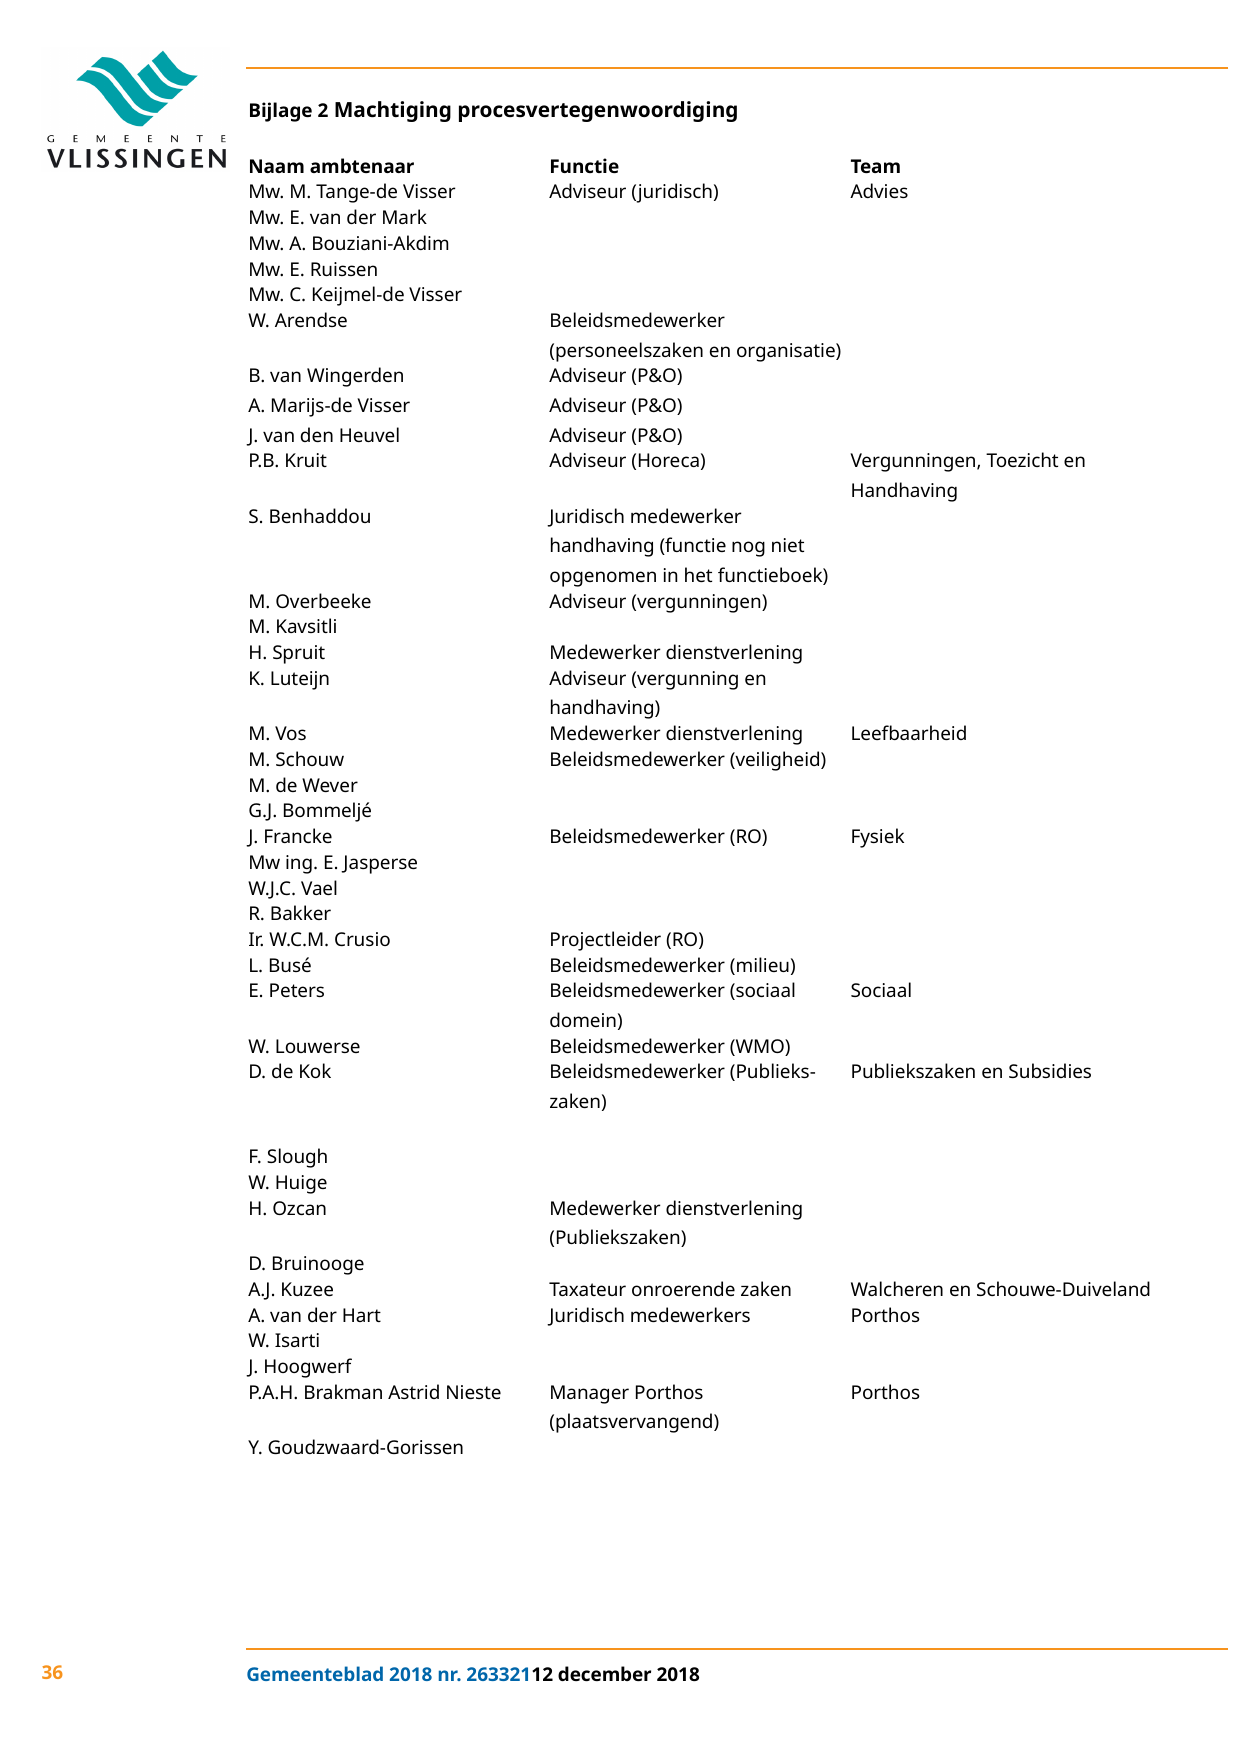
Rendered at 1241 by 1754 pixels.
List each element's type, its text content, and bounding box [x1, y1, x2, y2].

table_cell B. van Wingerden A. Marijs-de Visser J. van den Heuvel [248, 363, 549, 448]
table_header Naam ambtenaar [248, 153, 549, 179]
table_cell J. Hoogwerf [248, 1353, 549, 1379]
table_cell Beleidsmedewerker (veiligheid) [549, 746, 850, 772]
table_cell Beleidsmedewerker (RO) [549, 823, 850, 849]
table_cell Y. Goudzwaard-Gorissen [248, 1434, 549, 1460]
table_cell Juridisch medewerkers [549, 1302, 850, 1327]
table_cell Taxateur onroerende zaken [549, 1276, 850, 1302]
table_cell Medewerker dienstverlening [549, 639, 850, 665]
table_cell S. Benhaddou [248, 503, 549, 588]
table_cell Walcheren en Schouwe-Duiveland [850, 1276, 1152, 1302]
table_cell Vergunningen, Toezicht en Handhaving [850, 448, 1152, 503]
table_cell Medewerker dienstverlening [549, 720, 850, 746]
table_cell Beleidsmedewerker (milieu) [549, 952, 850, 978]
table_cell Mw. A. Bouziani-Akdim [248, 230, 549, 256]
table_cell M. Overbeeke [248, 588, 549, 613]
table_cell Adviseur (P&O) Adviseur (P&O) Adviseur (P&O) [549, 363, 850, 448]
table_cell A. van der Hart [248, 1302, 549, 1327]
table_cell D. de Kok [248, 1059, 549, 1143]
table_cell Sociaal [850, 978, 1152, 1033]
table_cell Mw. C. Keijmel-de Visser [248, 282, 549, 307]
table_cell Fysiek [850, 823, 1152, 849]
table_cell R. Bakker [248, 900, 549, 926]
table_cell Mw ing. E. Jasperse [248, 849, 549, 875]
table_cell H. Ozcan [248, 1195, 549, 1250]
table_cell W. Huige [248, 1169, 549, 1195]
table_cell M. Kavsitli [248, 614, 549, 639]
table_cell W.J.C. Vael [248, 875, 549, 900]
table_cell M. Schouw [248, 746, 549, 772]
table_header Functie [549, 153, 850, 179]
table_cell Mw. E. van der Mark [248, 205, 549, 230]
table_cell Ir. W.C.M. Crusio [248, 926, 549, 952]
table_cell D. Bruinooge [248, 1250, 549, 1276]
table_header Team [850, 153, 1152, 179]
table_cell Adviseur (Horeca) [549, 448, 850, 503]
table_cell H. Spruit [248, 639, 549, 665]
table_cell F. Slough [248, 1144, 549, 1169]
table_cell Medewerker dienstverlening (Publiekszaken) [549, 1195, 850, 1250]
text Bijlage 2 Machtiging procesvertegenwoordiging [248, 95, 1152, 123]
table_cell M. de Wever [248, 772, 549, 797]
table_cell Adviseur (vergunning en handhaving) [549, 665, 850, 720]
table_cell M. Vos [248, 720, 549, 746]
table_cell Manager Porthos (plaatsvervangend) [549, 1379, 850, 1434]
table_cell Projectleider (RO) [549, 926, 850, 952]
table_cell Adviseur (juridisch) [549, 179, 850, 204]
table_cell P.A.H. Brakman Astrid Nieste [248, 1379, 549, 1434]
table_cell P.B. Kruit [248, 448, 549, 503]
table_cell Juridisch medewerker handhaving (functie nog niet opgenomen in het functieboek) [549, 503, 850, 588]
table_cell Publiekszaken en Subsidies [850, 1059, 1152, 1143]
table_cell Beleidsmedewerker (Publieks­zaken) [549, 1059, 850, 1143]
table_cell K. Luteijn [248, 665, 549, 720]
table_cell Beleidsmedewerker (personeelszaken en organisatie) [549, 308, 850, 363]
table_cell W. Arendse [248, 308, 549, 363]
table_cell L. Busé [248, 952, 549, 978]
table_cell Beleidsmedewerker (WMO) [549, 1033, 850, 1059]
table_cell Adviseur (vergunningen) [549, 588, 850, 613]
table_cell J. Francke [248, 823, 549, 849]
table_cell G.J. Bommeljé [248, 798, 549, 823]
table_cell Leefbaarheid [850, 720, 1152, 746]
table_cell Mw. M. Tange-de Visser [248, 179, 549, 204]
table_cell A.J. Kuzee [248, 1276, 549, 1302]
table_cell Beleidsmedewerker (sociaal domein) [549, 978, 850, 1033]
table_cell Advies [850, 179, 1152, 204]
picture [41, 47, 231, 172]
table_cell Porthos [850, 1302, 1152, 1327]
table_cell Porthos [850, 1379, 1152, 1434]
table_cell W. Louwerse [248, 1033, 549, 1059]
table_cell W. Isarti [248, 1328, 549, 1353]
table_cell Mw. E. Ruissen [248, 256, 549, 282]
table_cell E. Peters [248, 978, 549, 1033]
